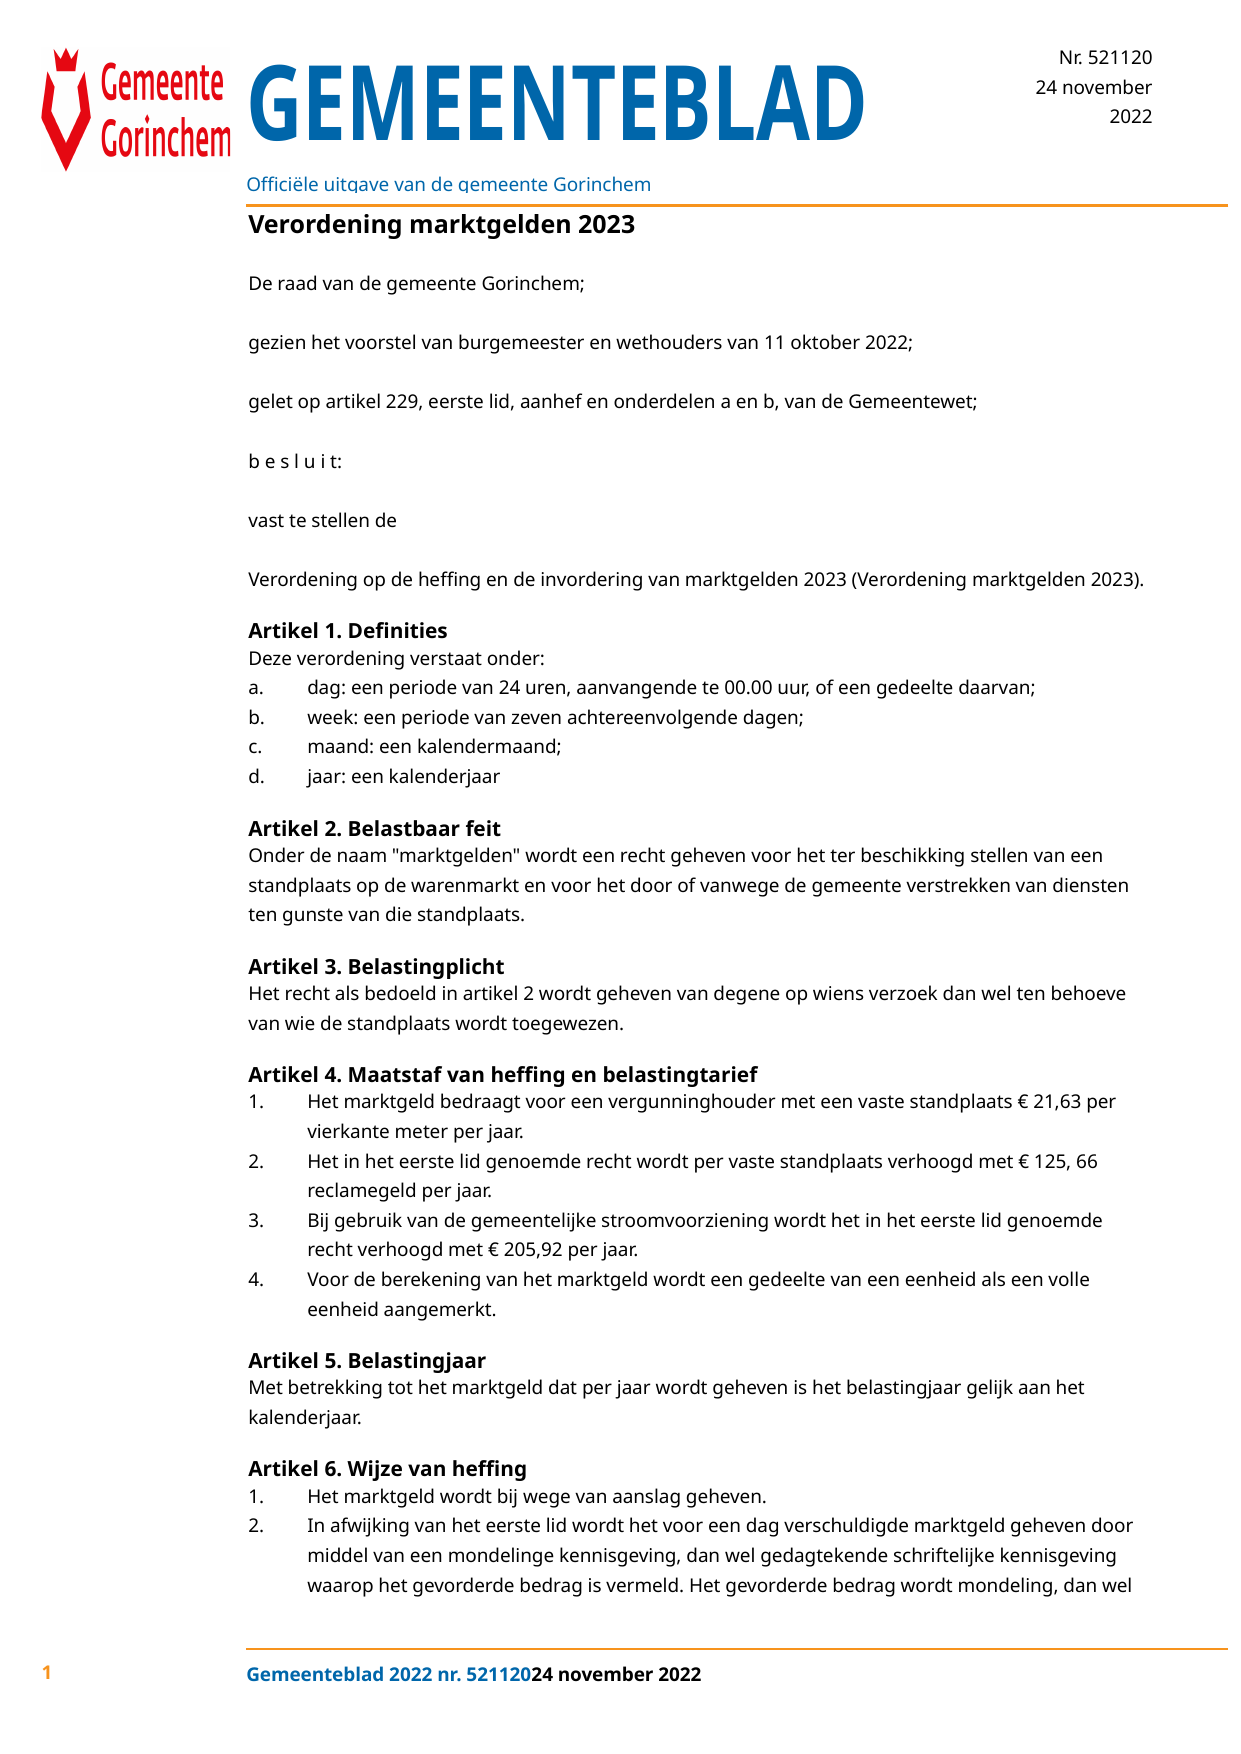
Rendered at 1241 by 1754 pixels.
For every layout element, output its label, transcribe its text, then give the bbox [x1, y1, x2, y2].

list maand: een kalendermaand; [248, 734, 1152, 759]
text Artikel 4. Maatstaf van heffing en belastingtarief [248, 1060, 1152, 1089]
picture [41, 47, 231, 172]
list Het marktgeld bedraagt voor een vergunninghouder met een vaste standplaats € 21,63 per vierkante meter per jaar. [248, 1089, 1152, 1144]
list Het marktgeld wordt bij wege van aanslag geheven. [248, 1483, 1152, 1509]
text gelet op artikel 229, eerste lid, aanhef en onderdelen a en b, van de Gemeentewet; [248, 389, 1152, 414]
text Artikel 5. Belastingjaar [248, 1346, 1152, 1374]
text Artikel 2. Belastbaar feit [248, 814, 1152, 842]
text Deze verordening verstaat onder: [248, 645, 1152, 671]
text Verordening op de heffing en de invordering van marktgelden 2023 (Verordening marktgelden 2023). [248, 566, 1152, 592]
list Bij gebruik van de gemeentelijke stroomvoorziening wordt het in het eerste lid genoemde recht verhoogd met € 205,92 per jaar. [248, 1207, 1152, 1262]
text Met betrekking tot het marktgeld dat per jaar wordt geheven is het belastingjaar gelijk aan het kalenderjaar. [248, 1374, 1152, 1430]
text Onder de naam "marktgelden" wordt een recht geheven voor het ter beschikking stellen van een standplaats op de warenmarkt en voor het door of vanwege de gemeente verstrekken van diensten ten gunste van die standplaats. [248, 842, 1152, 927]
text Verordening marktgelden 2023 [248, 207, 1152, 241]
list week: een periode van zeven achtereenvolgende dagen; [248, 704, 1152, 730]
list jaar: een kalenderjaar [248, 763, 1152, 789]
text b e s l u i t: [248, 448, 1152, 473]
text Artikel 3. Belastingplicht [248, 952, 1152, 980]
list Het in het eerste lid genoemde recht wordt per vaste standplaats verhoogd met € 125, 66 reclamegeld per jaar. [248, 1148, 1152, 1203]
list dag: een periode van 24 uren, aanvangende te 00.00 uur, of een gedeelte daarvan; [248, 674, 1152, 700]
text Het recht als bedoeld in artikel 2 wordt geheven van degene op wiens verzoek dan wel ten behoeve van wie de standplaats wordt toegewezen. [248, 980, 1152, 1036]
text De raad van de gemeente Gorinchem; [248, 270, 1152, 296]
text Artikel 6. Wijze van heffing [248, 1454, 1152, 1483]
text vast te stellen de [248, 507, 1152, 533]
text gezien het voorstel van burgemeester en wethouders van 11 oktober 2022; [248, 329, 1152, 355]
list In afwijking van het eerste lid wordt het voor een dag verschuldigde marktgeld geheven door middel van een mondelinge kennisgeving, dan wel gedagtekende schriftelijke kennisgeving waarop het gevorderde bedrag is vermeld. Het gevorderde bedrag wordt mondeling, dan wel [248, 1513, 1152, 1597]
text Artikel 1. Definities [248, 617, 1152, 645]
list Voor de berekening van het marktgeld wordt een gedeelte van een eenheid als een volle eenheid aangemerkt. [248, 1266, 1152, 1321]
